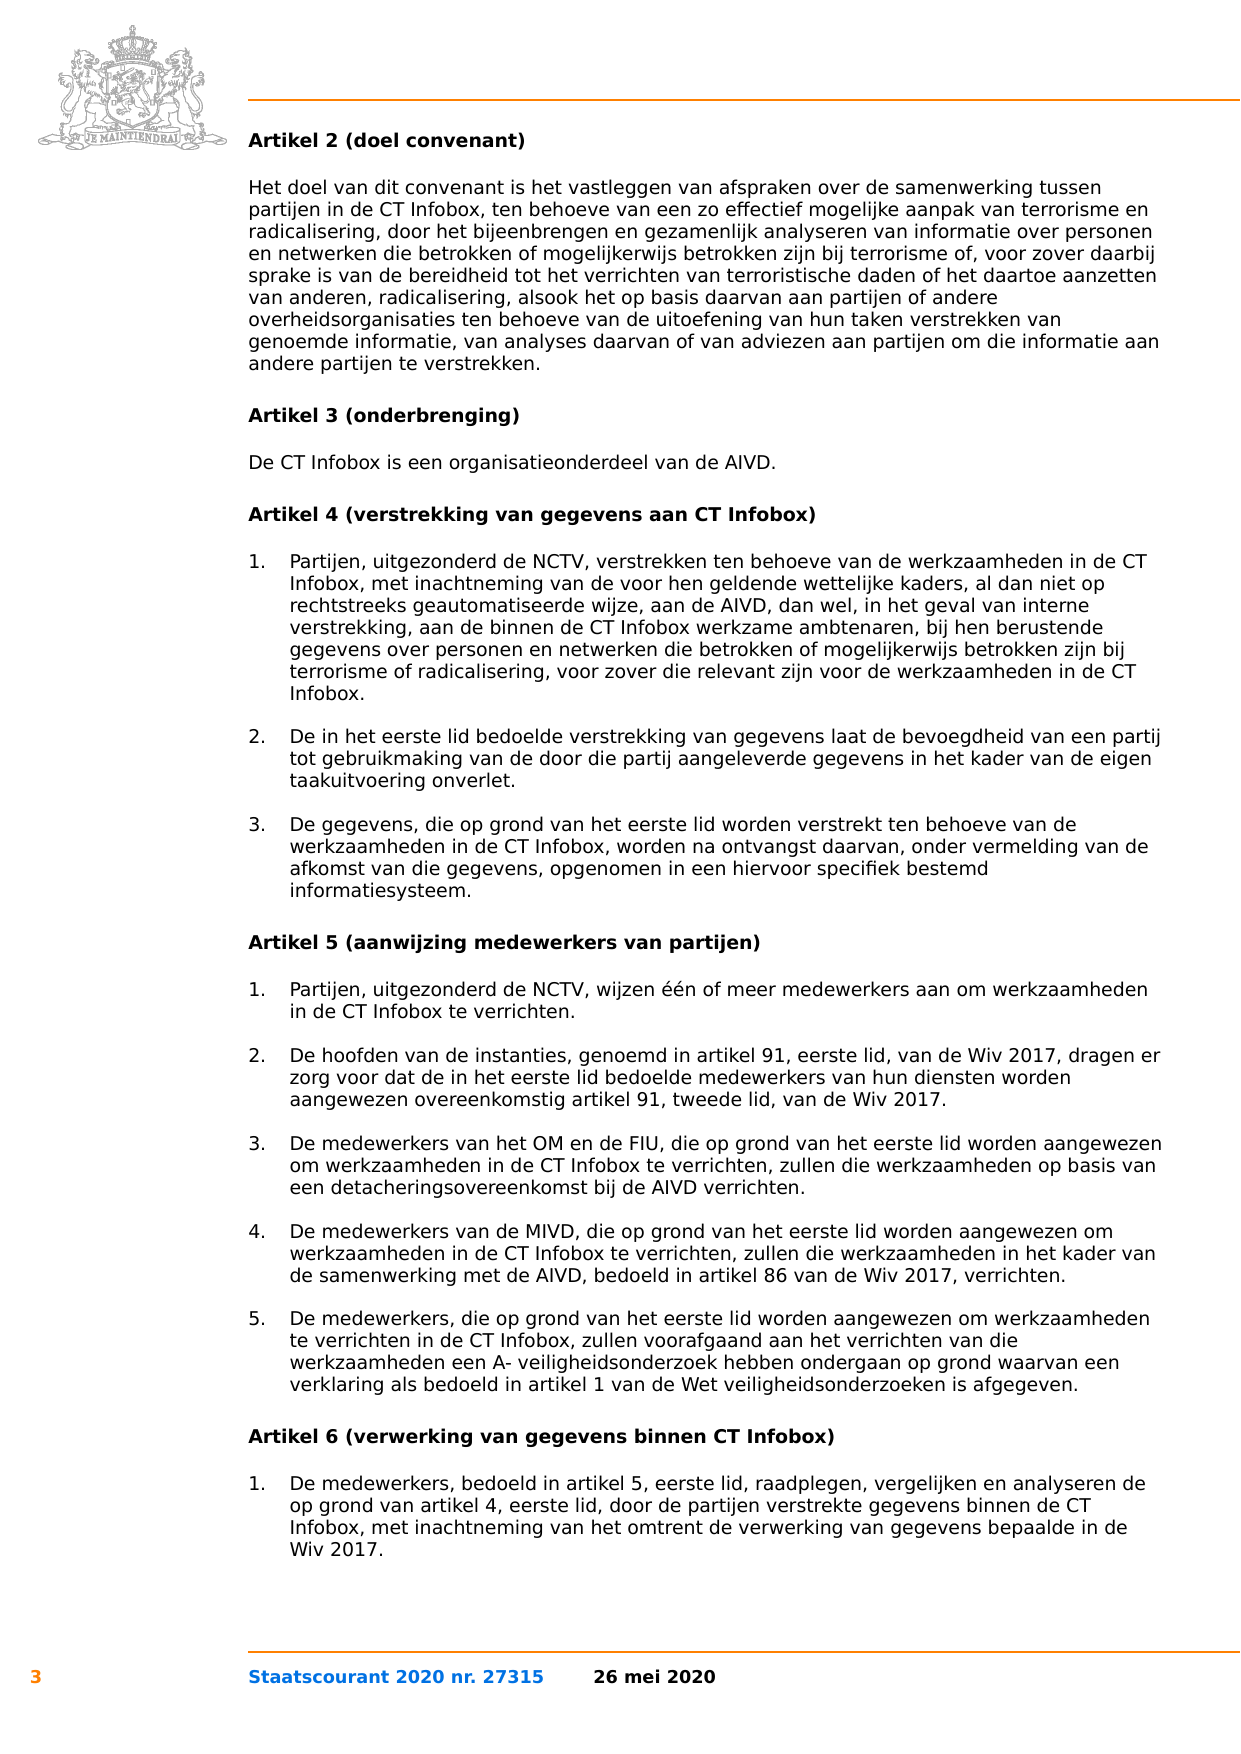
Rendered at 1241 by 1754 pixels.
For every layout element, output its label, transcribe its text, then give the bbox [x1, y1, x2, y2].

subtitle Artikel 6 (verwerking van gegevens binnen CT Infobox) [248, 1426, 1163, 1448]
subtitle Artikel 3 (onderbrenging) [248, 405, 1163, 427]
text 1. De medewerkers, bedoeld in artikel 5, eerste lid, raadplegen, vergelijken en analyseren de op grond van artikel 4, eerste lid, door de partijen verstrekte gegevens binnen de CT Infobox, met inachtneming van het omtrent de verwerking van gegevens bepaalde in de Wiv 2017. [248, 1473, 1163, 1561]
text 3. De medewerkers van het OM en de FIU, die op grond van het eerste lid worden aangewezen om werkzaamheden in de CT Infobox te verrichten, zullen die werkzaamheden op basis van een detacheringsovereenkomst bij de AIVD verrichten. [248, 1133, 1163, 1199]
subtitle Artikel 5 (aanwijzing medewerkers van partijen) [248, 932, 1163, 954]
text 2. De in het eerste lid bedoelde verstrekking van gegevens laat de bevoegdheid van een partij tot gebruikmaking van de door die partij aangeleverde gegevens in het kader van de eigen taakuitvoering onverlet. [248, 726, 1163, 792]
text 1. Partijen, uitgezonderd de NCTV, wijzen één of meer medewerkers aan om werkzaamheden in de CT Infobox te verrichten. [248, 979, 1163, 1023]
text 3. De gegevens, die op grond van het eerste lid worden verstrekt ten behoeve van de werkzaamheden in de CT Infobox, worden na ontvangst daarvan, onder vermelding van de afkomst van die gegevens, opgenomen in een hiervoor specifiek bestemd informatiesysteem. [248, 814, 1163, 902]
text 5. De medewerkers, die op grond van het eerste lid worden aangewezen om werkzaamheden te verrichten in de CT Infobox, zullen voorafgaand aan het verrichten van die werkzaamheden een A- veiligheidsonderzoek hebben ondergaan op grond waarvan een verklaring als bedoeld in artikel 1 van de Wet veiligheidsonderzoeken is afgegeven. [248, 1308, 1163, 1396]
text 4. De medewerkers van de MIVD, die op grond van het eerste lid worden aangewezen om werkzaamheden in de CT Infobox te verrichten, zullen die werkzaamheden in het kader van de samenwerking met de AIVD, bedoeld in artikel 86 van de Wiv 2017, verrichten. [248, 1221, 1163, 1286]
text 1. Partijen, uitgezonderd de NCTV, verstrekken ten behoeve van de werkzaamheden in de CT Infobox, met inachtneming van de voor hen geldende wettelijke kaders, al dan niet op rechtstreeks geautomatiseerde wijze, aan de AIVD, dan wel, in het geval van interne verstrekking, aan de binnen de CT Infobox werkzame ambtenaren, bij hen berustende gegevens over personen en netwerken die betrokken of mogelijkerwijs betrokken zijn bij terrorisme of radicalisering, voor zover die relevant zijn voor de werkzaamheden in de CT Infobox. [248, 551, 1163, 704]
subtitle Artikel 4 (verstrekking van gegevens aan CT Infobox) [248, 504, 1163, 526]
text De CT Infobox is een organisatieonderdeel van de AIVD. [248, 452, 1163, 474]
subtitle Artikel 2 (doel convenant) [248, 130, 1163, 152]
text 2. De hoofden van de instanties, genoemd in artikel 91, eerste lid, van de Wiv 2017, dragen er zorg voor dat de in het eerste lid bedoelde medewerkers van hun diensten worden aangewezen overeenkomstig artikel 91, tweede lid, van de Wiv 2017. [248, 1045, 1163, 1111]
picture [38, 25, 227, 150]
text Het doel van dit convenant is het vastleggen van afspraken over de samenwerking tussen partijen in de CT Infobox, ten behoeve van een zo effectief mogelijke aanpak van terrorisme en radicalisering, door het bijeenbrengen en gezamenlijk analyseren van informatie over personen en netwerken die betrokken of mogelijkerwijs betrokken zijn bij terrorisme of, voor zover daarbij sprake is van de bereidheid tot het verrichten van terroristische daden of het daartoe aanzetten van anderen, radicalisering, alsook het op basis daarvan aan partijen of andere overheidsorganisaties ten behoeve van de uitoefening van hun taken verstrekken van genoemde informatie, van analyses daarvan of van adviezen aan partijen om die informatie aan andere partijen te verstrekken. [248, 177, 1163, 375]
